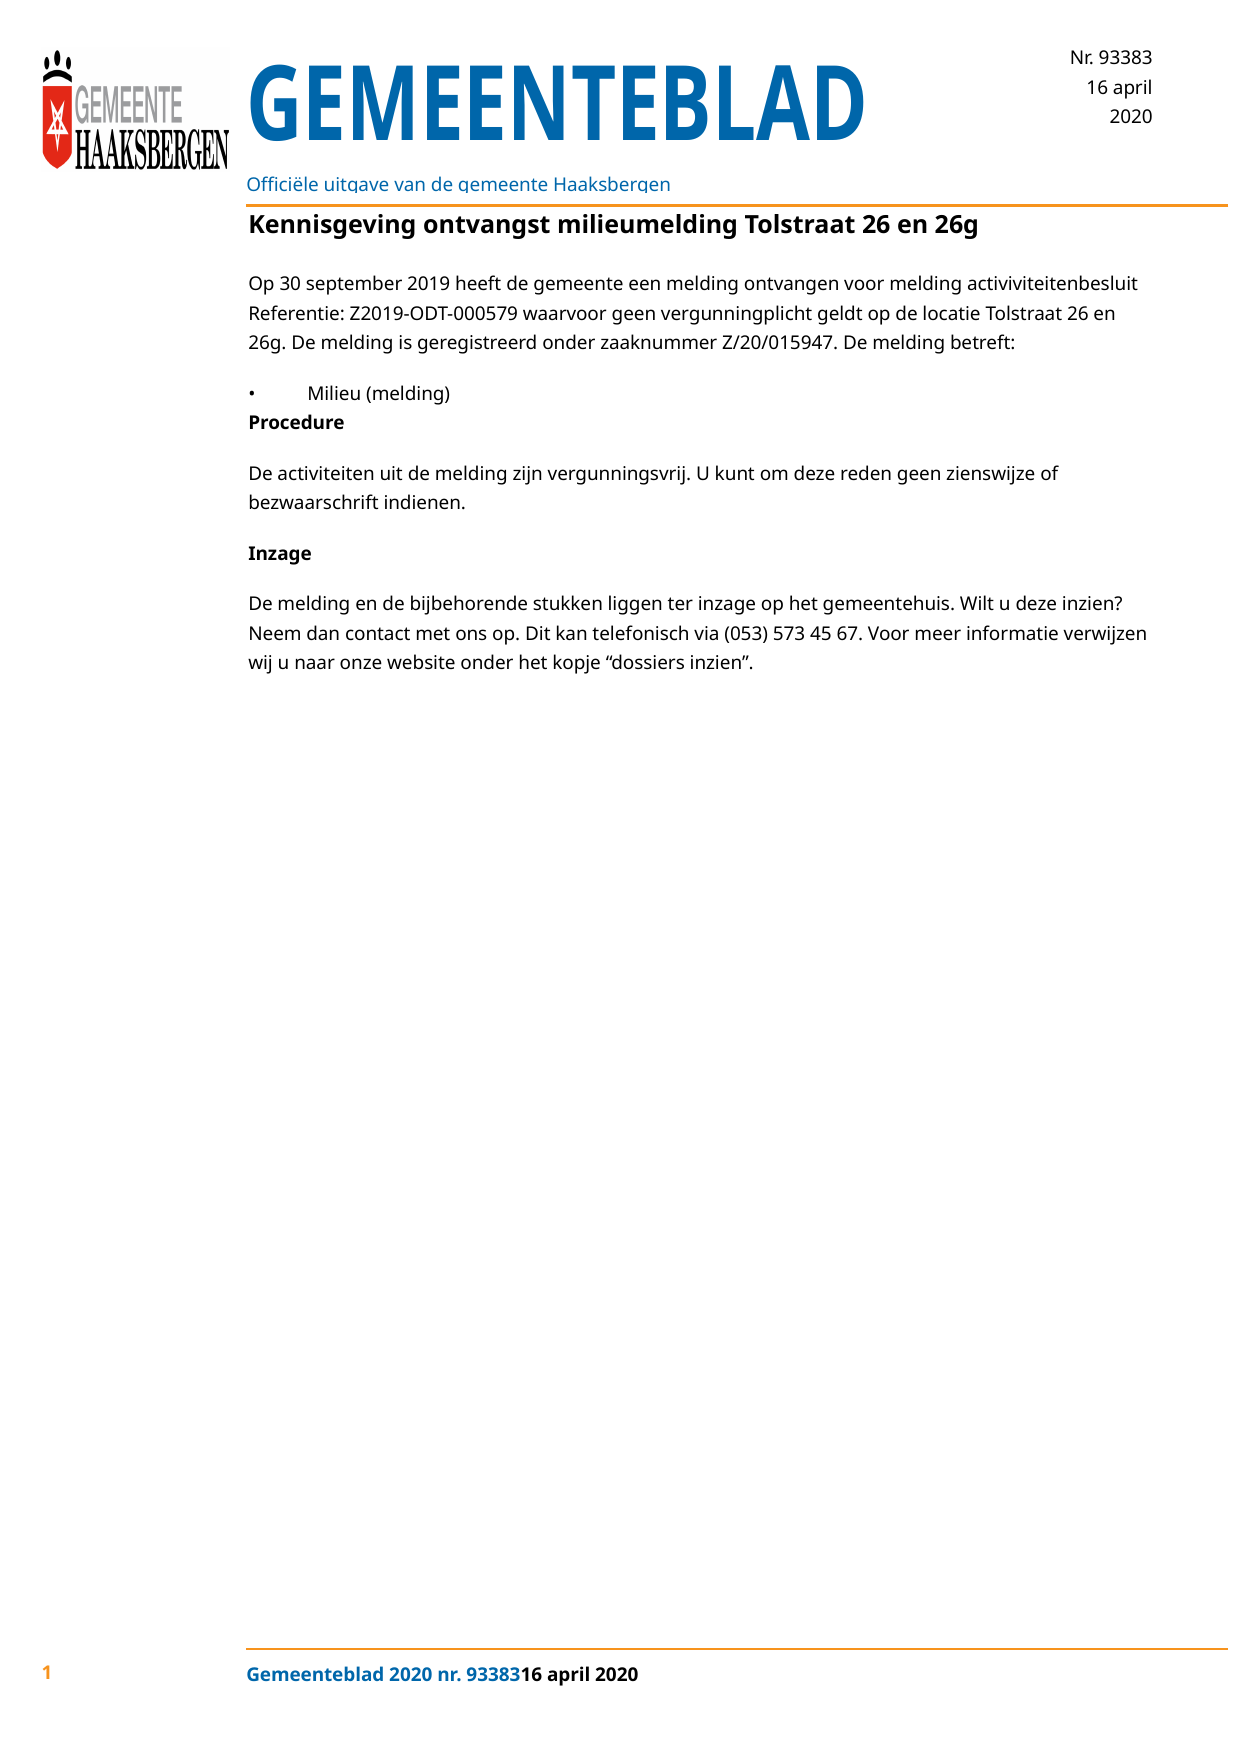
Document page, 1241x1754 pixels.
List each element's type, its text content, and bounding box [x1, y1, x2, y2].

list Milieu (melding) [248, 380, 1152, 406]
text Inzage [248, 540, 1152, 566]
text Op 30 september 2019 heeft de gemeente een melding ontvangen voor melding activiviteitenbesluit Referentie: Z2019-ODT-000579 waarvoor geen vergunningplicht geldt op de locatie Tolstraat 26 en 26g. De melding is geregistreerd onder zaaknummer Z/20/015947. De melding betreft: [248, 270, 1152, 355]
text Kennisgeving ontvangst milieumelding Tolstraat 26 en 26g [248, 207, 1152, 241]
text Procedure [248, 409, 1152, 435]
text De activiteiten uit de melding zijn vergunningsvrij. U kunt om deze reden geen zienswijze of bezwaarschrift indienen. [248, 460, 1152, 515]
text De melding en de bijbehorende stukken liggen ter inzage op het gemeentehuis. Wilt u deze inzien? Neem dan contact met ons op. Dit kan telefonisch via (053) 573 45 67. Voor meer informatie verwijzen wij u naar onze website onder het kopje “dossiers inzien”. [248, 590, 1152, 675]
picture [41, 47, 231, 172]
